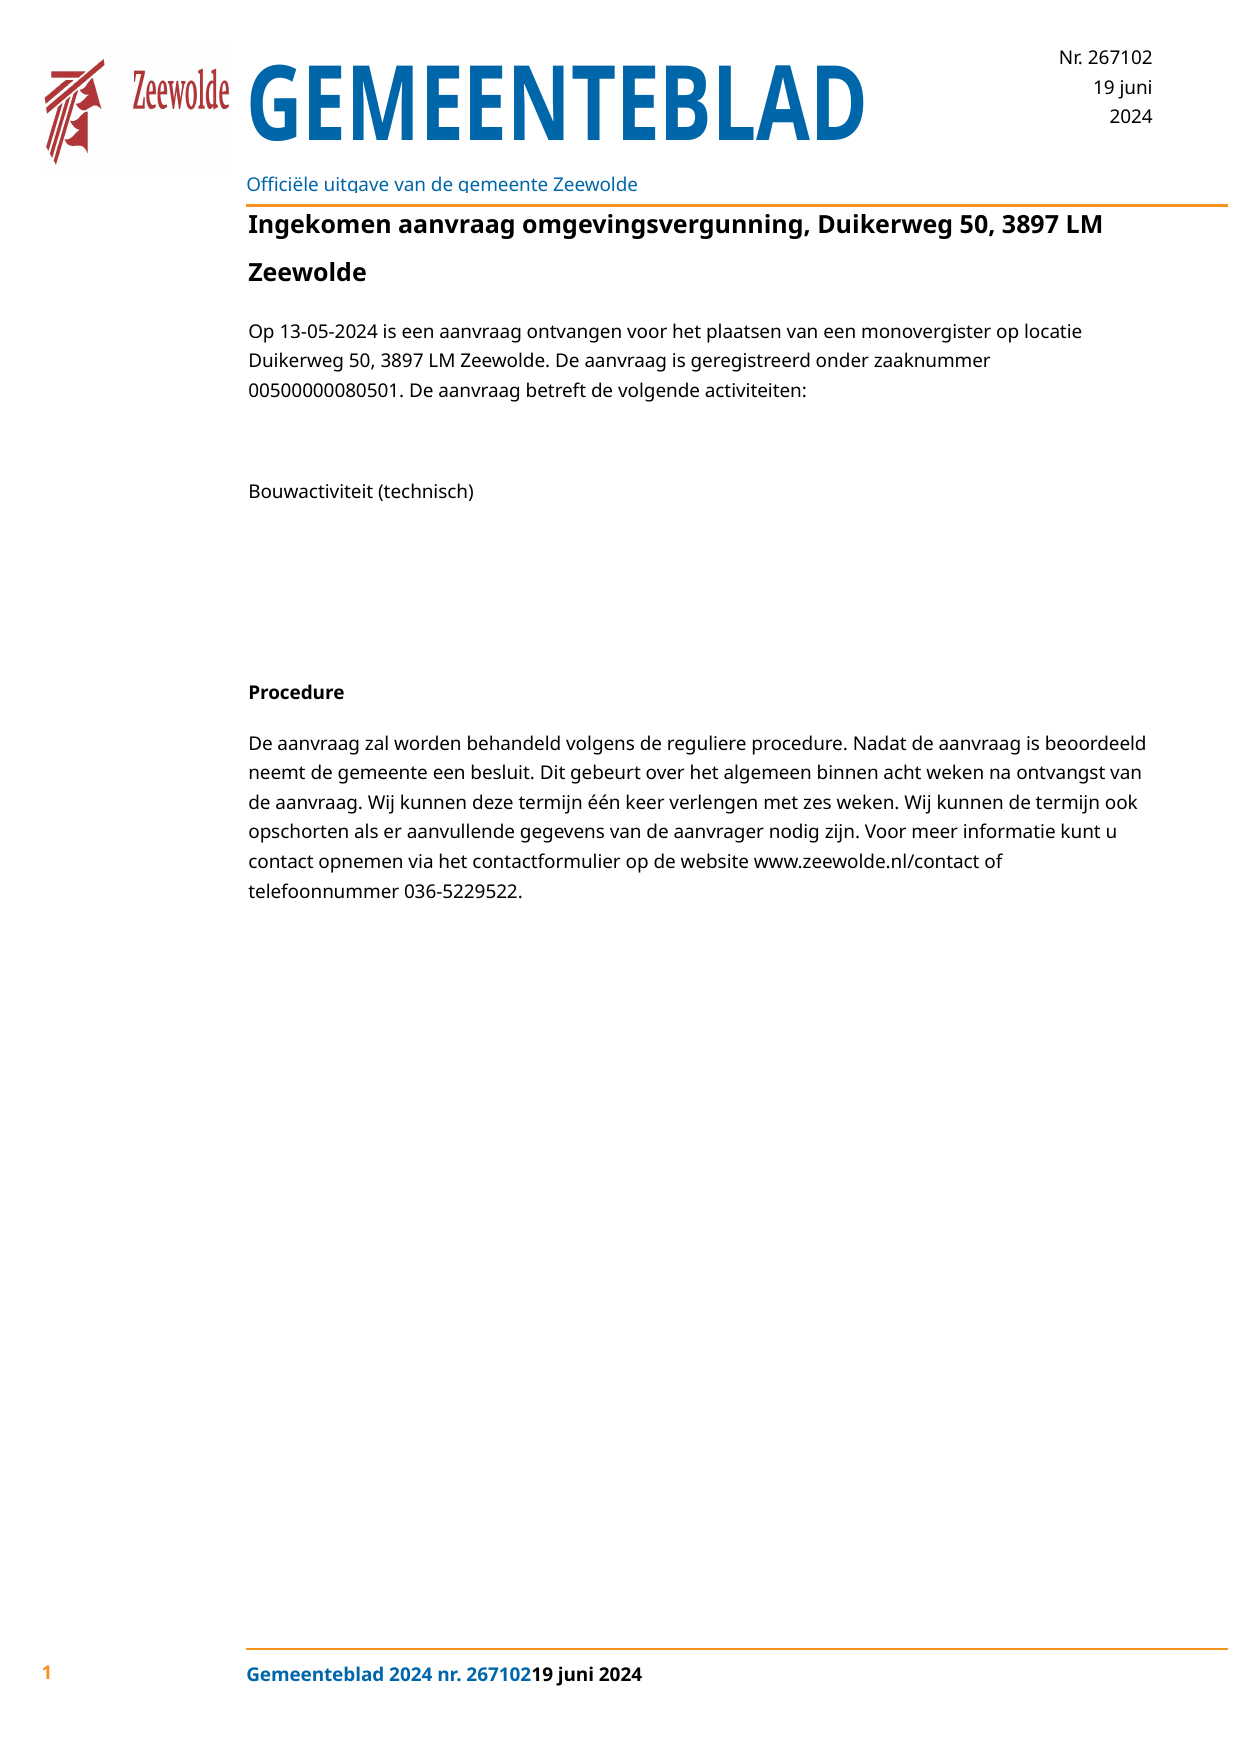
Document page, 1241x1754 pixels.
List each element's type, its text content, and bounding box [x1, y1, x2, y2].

text Procedure [248, 679, 1152, 705]
text Ingekomen aanvraag omgevingsvergunning, Duikerweg 50, 3897 LM Zeewolde [248, 207, 1152, 288]
text Bouwactiviteit (technisch) [248, 478, 1152, 504]
text Op 13-05-2024 is een aanvraag ontvangen voor het plaatsen van een monovergister op locatie Duikerweg 50, 3897 LM Zeewolde. De aanvraag is geregistreerd onder zaaknummer 00500000080501. De aanvraag betreft de volgende activiteiten: [248, 318, 1152, 403]
text De aanvraag zal worden behandeld volgens de reguliere procedure. Nadat de aanvraag is beoordeeld neemt de gemeente een besluit. Dit gebeurt over het algemeen binnen acht weken na ontvangst van de aanvraag. Wij kunnen deze termijn één keer verlengen met zes weken. Wij kunnen de termijn ook opschorten als er aanvullende gegevens van de aanvrager nodig zijn. Voor meer informatie kunt u contact opnemen via het contactformulier op de website www.zeewolde.nl/contact of telefoonnummer 036-5229522. [248, 730, 1152, 904]
picture [41, 47, 231, 172]
